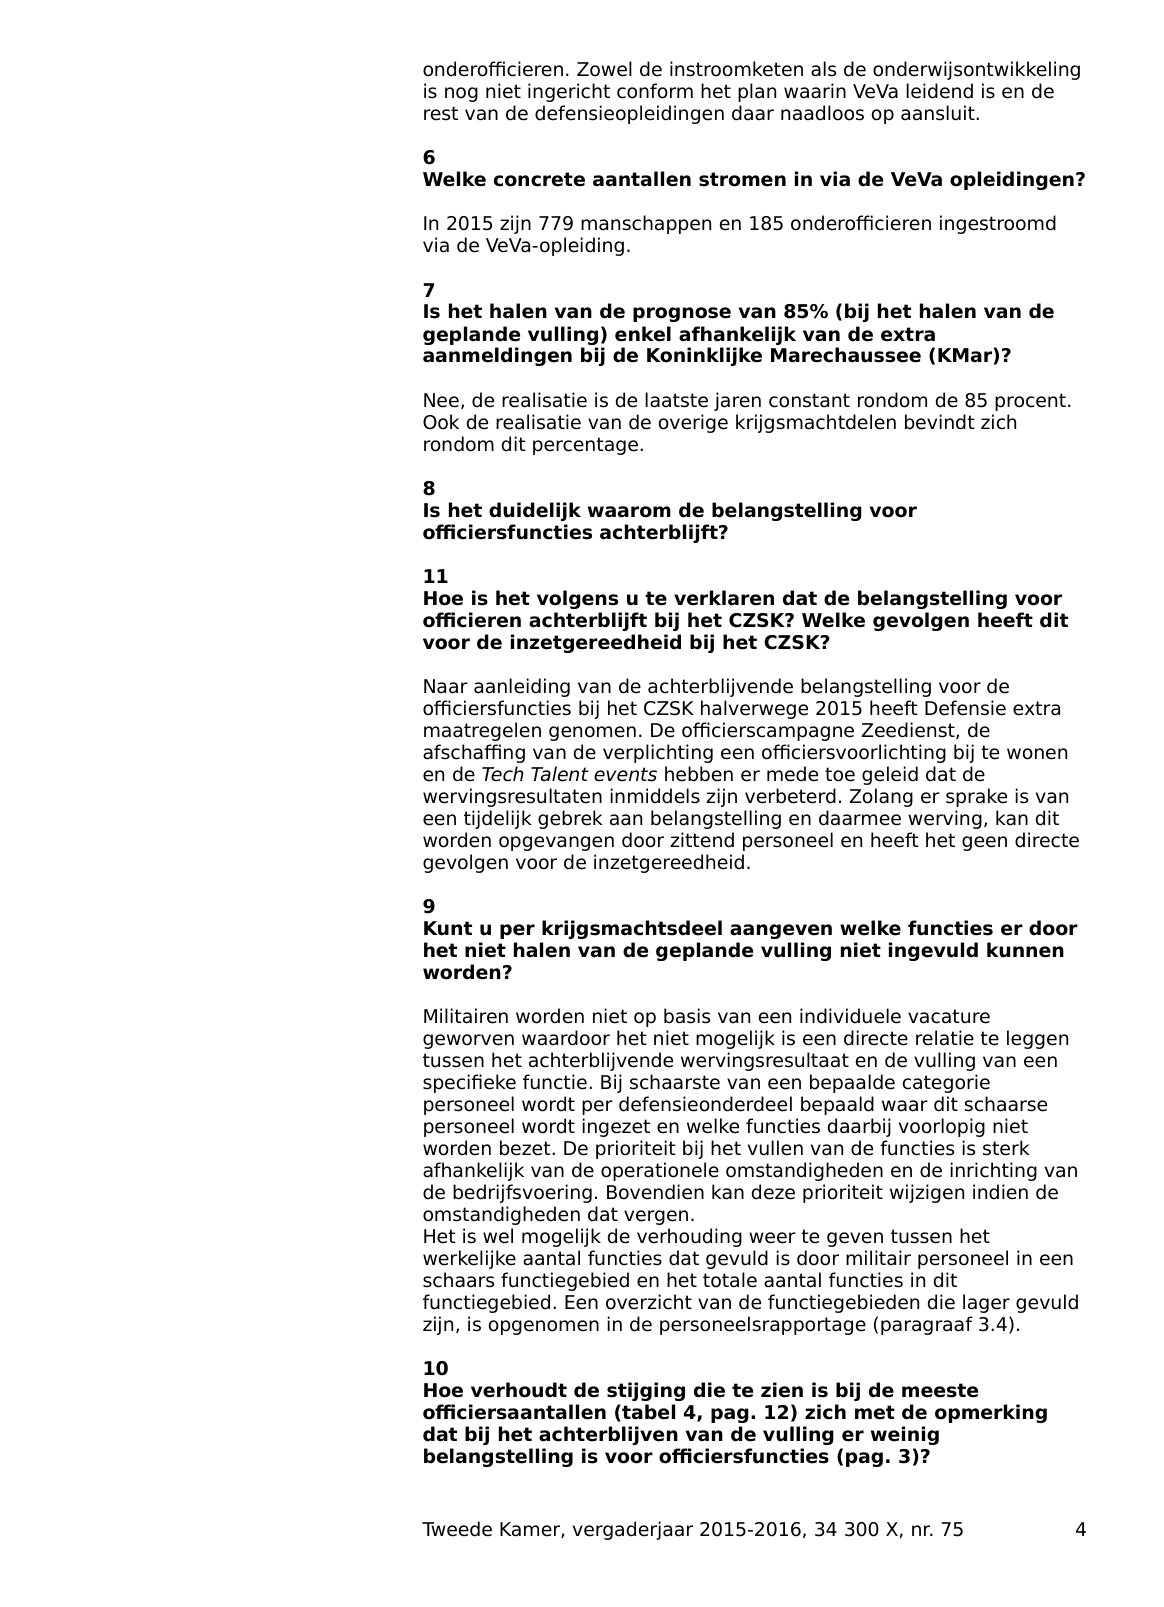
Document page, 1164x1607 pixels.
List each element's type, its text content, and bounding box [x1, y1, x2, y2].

text Welke concrete aantallen stromen in via de VeVa opleidingen? [422, 169, 1087, 191]
text 8 [422, 478, 1087, 500]
text Is het duidelijk waarom de belangstelling voor officiersfuncties achterblijft? [422, 500, 1087, 544]
text 7 [422, 279, 1087, 301]
text Het is wel mogelijk de verhouding weer te geven tussen het werkelijke aantal functies dat gevuld is door militair personeel in een schaars functiegebied en het totale aantal functies in dit functiegebied. Een overzicht van de functiegebieden die lager gevuld zijn, is opgenomen in de personeelsrapportage (paragraaf 3.4). [422, 1226, 1087, 1336]
text 11 [422, 566, 1087, 588]
text onderofficieren. Zowel de instroomketen als de onderwijsontwikkeling is nog niet ingericht conform het plan waarin VeVa leidend is en de rest van de defensieopleidingen daar naadloos op aansluit. [422, 59, 1087, 125]
text 9 [422, 896, 1087, 918]
text 10 [422, 1358, 1087, 1380]
text Is het halen van de prognose van 85% (bij het halen van de geplande vulling) enkel afhankelijk van de extra aanmeldingen bij de Koninklijke Marechaussee (KMar)? [422, 301, 1087, 367]
text 6 [422, 147, 1087, 169]
text Kunt u per krijgsmachtsdeel aangeven welke functies er door het niet halen van de geplande vulling niet ingevuld kunnen worden? [422, 918, 1087, 984]
text Naar aanleiding van de achterblijvende belangstelling voor de officiersfuncties bij het CZSK halverwege 2015 heeft Defensie extra maatregelen genomen. De officierscampagne Zeedienst, de afschaffing van de verplichting een officiersvoorlichting bij te wonen en de Tech Talent events hebben er mede toe geleid dat de wervingsresultaten inmiddels zijn verbeterd. Zolang er sprake is van een tijdelijk gebrek aan belangstelling en daarmee werving, kan dit worden opgevangen door zittend personeel en heeft het geen directe gevolgen voor de inzetgereedheid. [422, 676, 1087, 874]
text Hoe verhoudt de stijging die te zien is bij de meeste officiersaantallen (tabel 4, pag. 12) zich met de opmerking dat bij het achterblijven van de vulling er weinig belangstelling is voor officiersfuncties (pag. 3)? [422, 1380, 1087, 1468]
text In 2015 zijn 779 manschappen en 185 onderofficieren ingestroomd via de VeVa-opleiding. [422, 213, 1087, 257]
text Hoe is het volgens u te verklaren dat de belangstelling voor officieren achterblijft bij het CZSK? Welke gevolgen heeft dit voor de inzetgereedheid bij het CZSK? [422, 588, 1087, 654]
text Nee, de realisatie is de laatste jaren constant rondom de 85 procent. Ook de realisatie van de overige krijgsmachtdelen bevindt zich rondom dit percentage. [422, 389, 1087, 456]
text Militairen worden niet op basis van een individuele vacature geworven waardoor het niet mogelijk is een directe relatie te leggen tussen het achterblijvende wervingsresultaat en de vulling van een specifieke functie. Bij schaarste van een bepaalde categorie personeel wordt per defensieonderdeel bepaald waar dit schaarse personeel wordt ingezet en welke functies daarbij voorlopig niet worden bezet. De prioriteit bij het vullen van de functies is sterk afhankelijk van de operationele omstandigheden en de inrichting van de bedrijfsvoering. Bovendien kan deze prioriteit wijzigen indien de omstandigheden dat vergen. [422, 1006, 1087, 1226]
